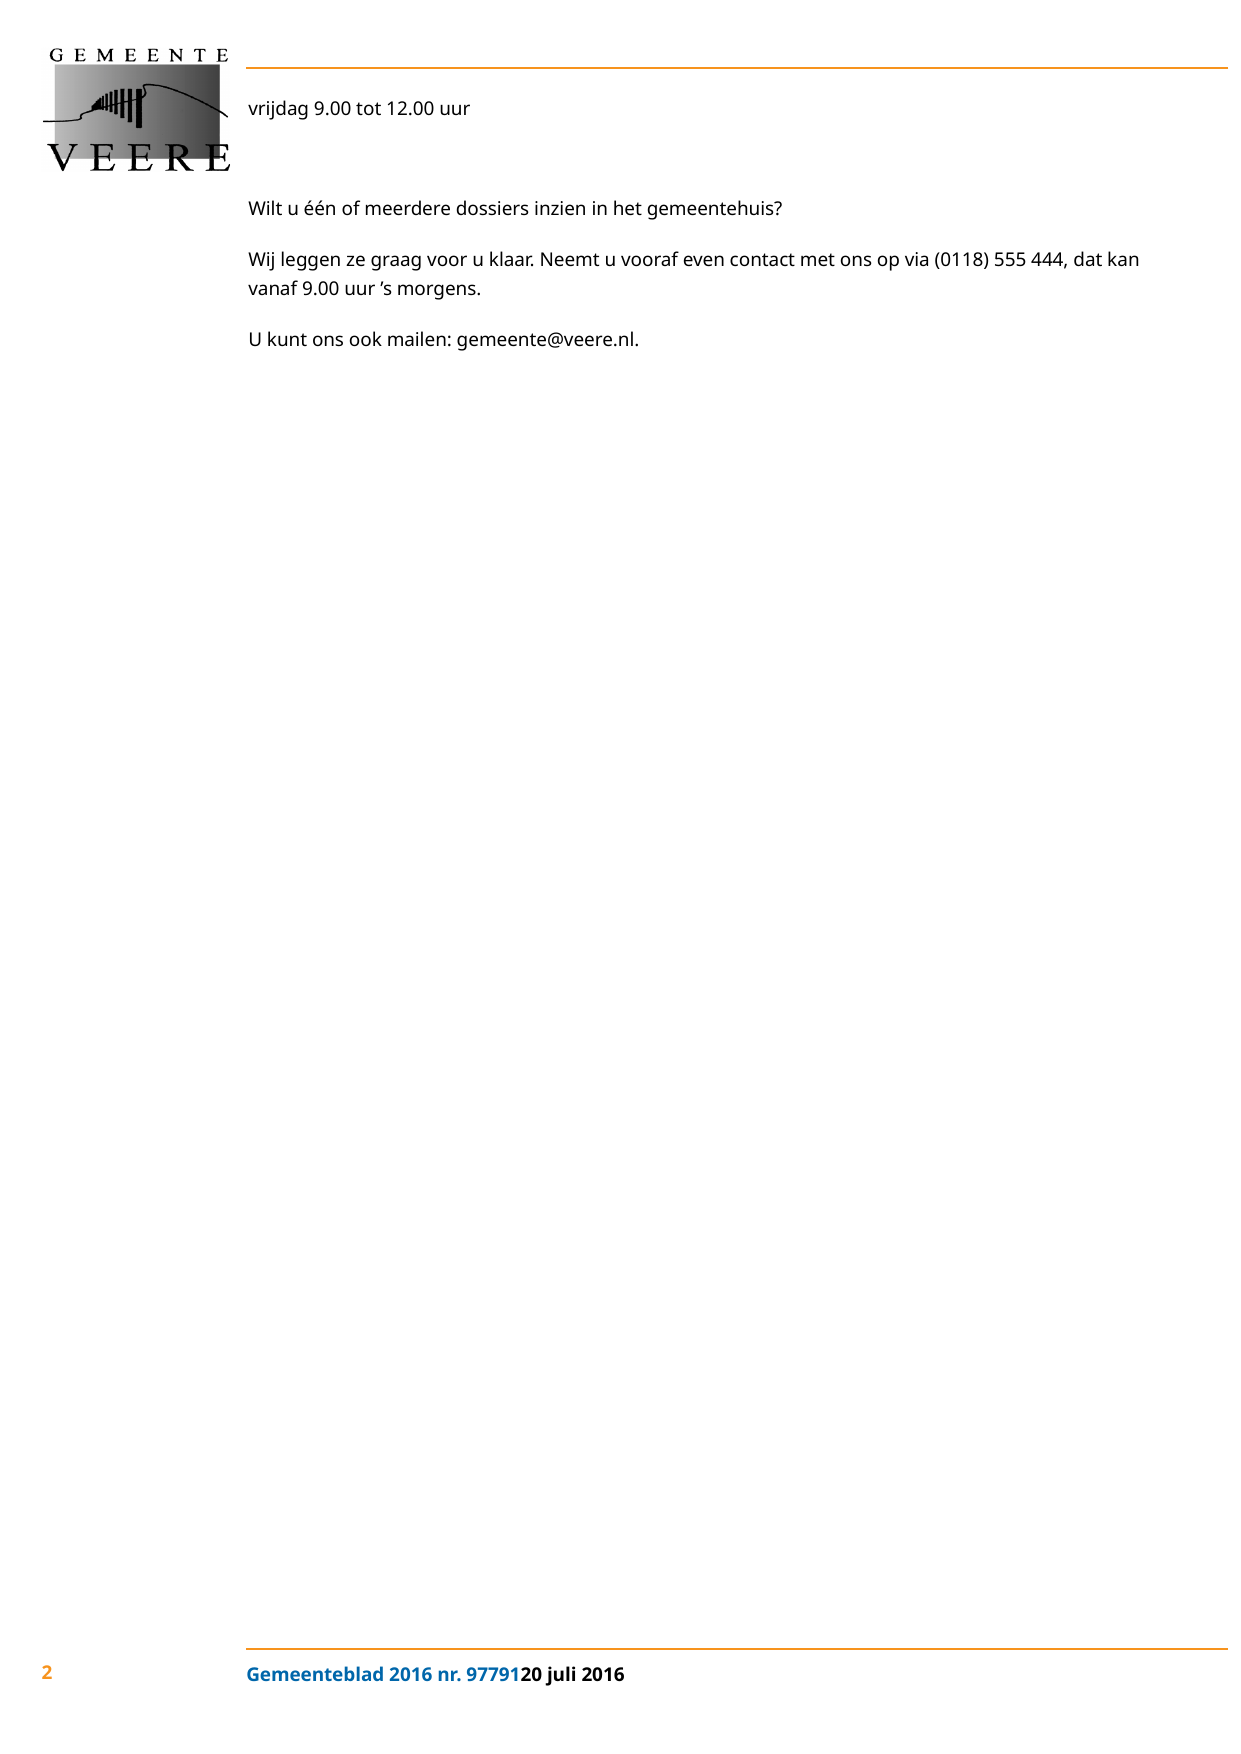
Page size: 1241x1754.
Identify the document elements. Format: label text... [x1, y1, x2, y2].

picture [41, 47, 231, 172]
text Wij leggen ze graag voor u klaar. Neemt u vooraf even contact met ons op via (0118) 555 444, dat kan vanaf 9.00 uur ’s morgens. [248, 246, 1152, 301]
text Wilt u één of meerdere dossiers inzien in het gemeentehuis? [248, 196, 1152, 221]
text vrijdag 9.00 tot 12.00 uur [248, 95, 1152, 121]
text U kunt ons ook mailen: gemeente@veere.nl. [248, 326, 1152, 352]
